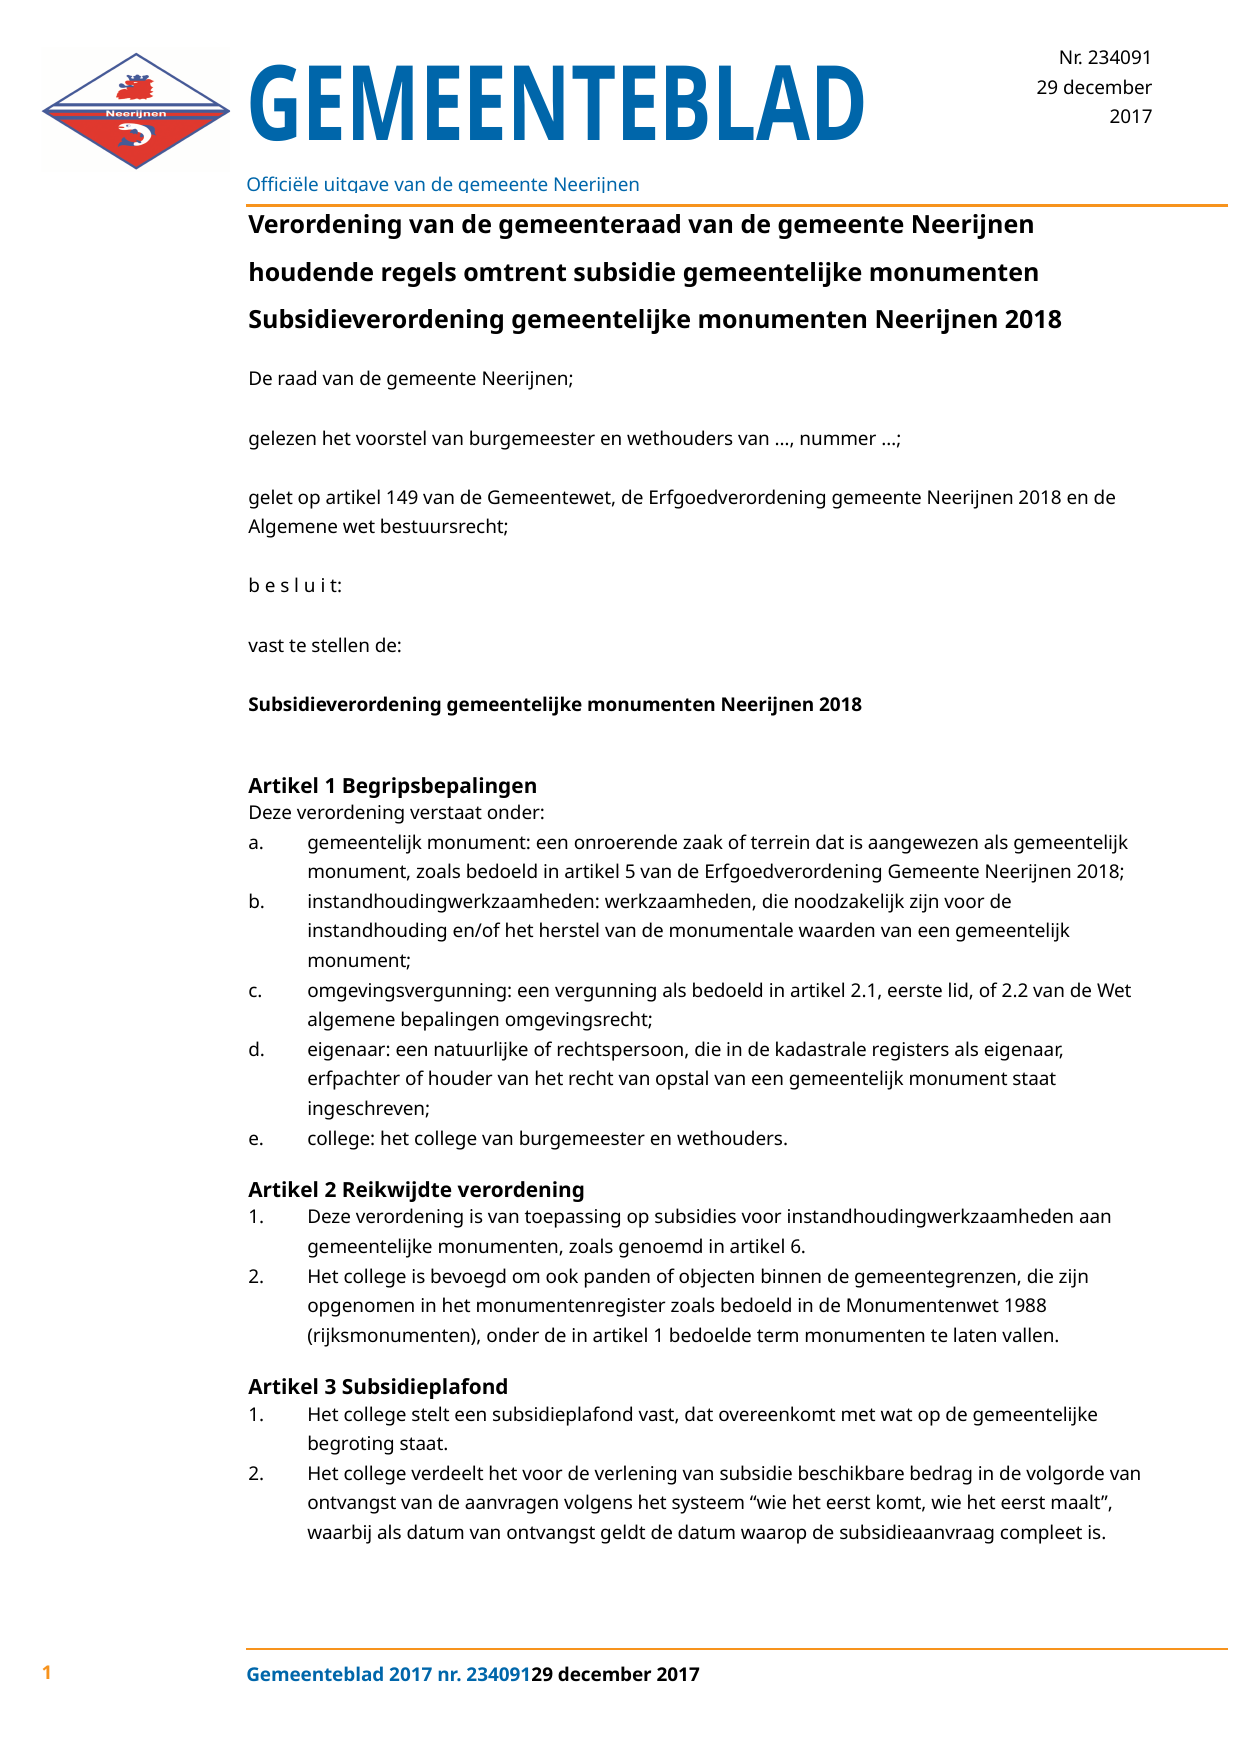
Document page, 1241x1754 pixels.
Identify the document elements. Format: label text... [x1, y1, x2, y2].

picture [41, 47, 231, 172]
text Subsidieverordening gemeentelijke monumenten Neerijnen 2018 [248, 691, 1152, 717]
text Artikel 3 Subsidieplafond [248, 1372, 1152, 1401]
list omgevingsvergunning: een vergunning als bedoeld in artikel 2.1, eerste lid, of 2.2 van de Wet algemene bepalingen omgevingsrecht; [248, 977, 1152, 1032]
text De raad van de gemeente Neerijnen; [248, 366, 1152, 391]
list Deze verordening is van toepassing op subsidies voor instandhoudingwerkzaamheden aan gemeentelijke monumenten, zoals genoemd in artikel 6. [248, 1204, 1152, 1259]
text Deze verordening verstaat onder: [248, 799, 1152, 825]
text Verordening van de gemeenteraad van de gemeente Neerijnen houdende regels omtrent subsidie gemeentelijke monumenten Subsidieverordening gemeentelijke monumenten Neerijnen 2018 [248, 207, 1152, 336]
text Artikel 1 Begripsbepalingen [248, 771, 1152, 799]
list instandhoudingwerkzaamheden: werkzaamheden, die noodzakelijk zijn voor de instandhouding en/of het herstel van de monumentale waarden van een gemeentelijk monument; [248, 888, 1152, 973]
list college: het college van burgemeester en wethouders. [248, 1125, 1152, 1151]
text b e s l u i t: [248, 573, 1152, 598]
text gelet op artikel 149 van de Gemeentewet, de Erfgoedverordening gemeente Neerijnen 2018 en de Algemene wet bestuursrecht; [248, 484, 1152, 539]
list Het college is bevoegd om ook panden of objecten binnen de gemeentegrenzen, die zijn opgenomen in het monumentenregister zoals bedoeld in de Monumentenwet 1988 (rijksmonumenten), onder de in artikel 1 bedoelde term monumenten te laten vallen. [248, 1263, 1152, 1348]
list gemeentelijk monument: een onroerende zaak of terrein dat is aangewezen als gemeentelijk monument, zoals bedoeld in artikel 5 van de Erfgoedverordening Gemeente Neerijnen 2018; [248, 829, 1152, 884]
list eigenaar: een natuurlijke of rechtspersoon, die in de kadastrale registers als eigenaar, erfpachter of houder van het recht van opstal van een gemeentelijk monument staat ingeschreven; [248, 1036, 1152, 1121]
list Het college stelt een subsidieplafond vast, dat overeenkomt met wat op de gemeentelijke begroting staat. [248, 1401, 1152, 1456]
text gelezen het voorstel van burgemeester en wethouders van …, nummer …; [248, 425, 1152, 450]
text vast te stellen de: [248, 632, 1152, 657]
list Het college verdeelt het voor de verlening van subsidie beschikbare bedrag in de volgorde van ontvangst van de aanvragen volgens het systeem “wie het eerst komt, wie het eerst maalt”, waarbij als datum van ontvangst geldt de datum waarop de subsidieaanvraag compleet is. [248, 1460, 1152, 1545]
text Artikel 2 Reikwijdte verordening [248, 1175, 1152, 1204]
